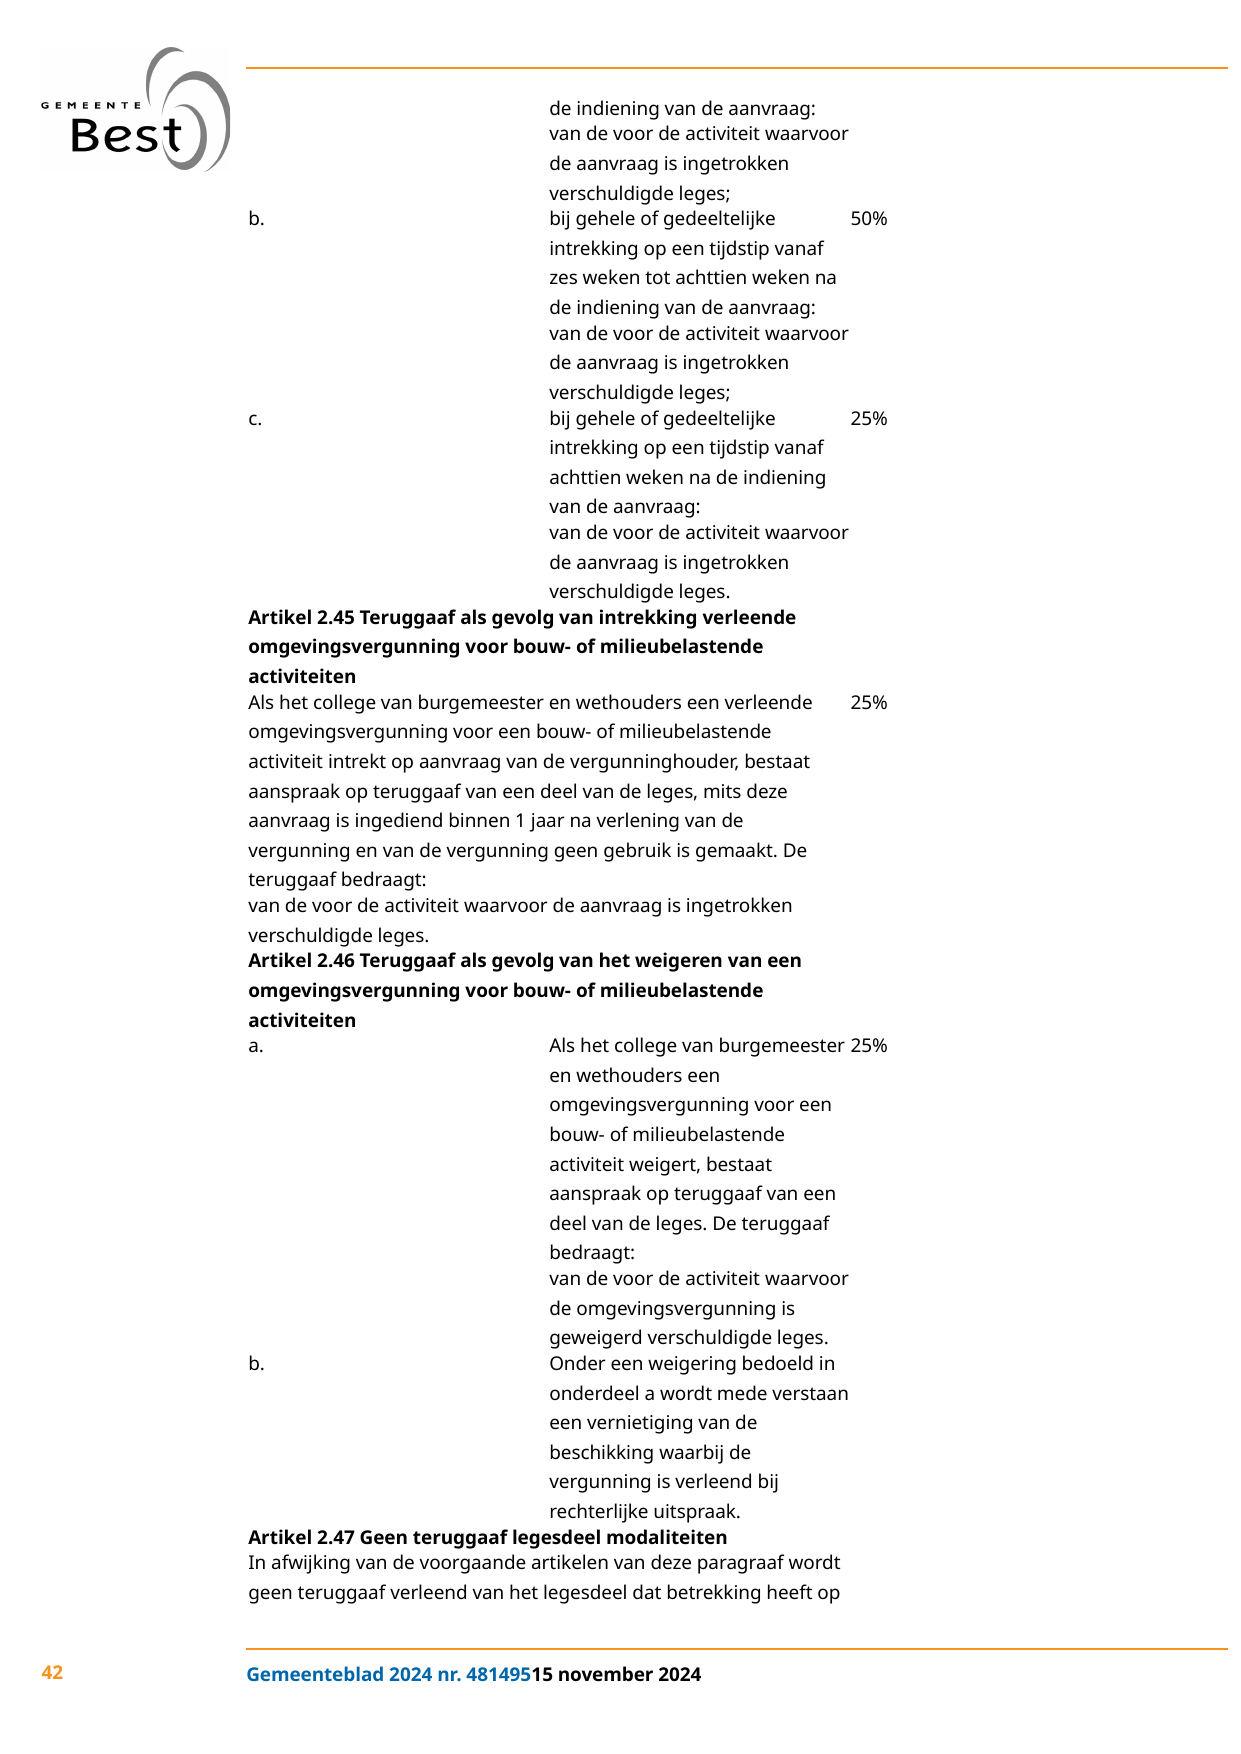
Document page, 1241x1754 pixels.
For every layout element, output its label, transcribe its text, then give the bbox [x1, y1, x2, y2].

table_cell [850, 1550, 1152, 1605]
table_cell 50% [850, 205, 1152, 320]
table_cell van de voor de activiteit waarvoor de omgevingsvergunning is geweigerd verschuldigde leges. [549, 1265, 850, 1350]
table_cell Artikel 2.45 Teruggaaf als gevolg van intrekking verleende omgevingsvergunning voor bouw- of milieubelastende activiteiten [248, 604, 850, 689]
table_cell [850, 1524, 1152, 1549]
table_cell bij gehele of gedeeltelijke intrekking op een tijdstip vanaf zes weken tot achttien weken na de indiening van de aanvraag: [549, 205, 850, 320]
table_cell Onder een weigering bedoeld in onderdeel a wordt mede verstaan een vernietiging van de beschikking waarbij de vergunning is verleend bij rechterlijke uitspraak. [549, 1350, 850, 1524]
table_cell 25% [850, 689, 1152, 892]
table_cell b. [248, 205, 549, 320]
table_cell [850, 95, 1152, 121]
table_cell c. [248, 405, 549, 519]
table_cell In afwijking van de voorgaande artikelen van deze paragraaf wordt geen teruggaaf verleend van het legesdeel dat betrekking heeft op [248, 1550, 850, 1605]
table_cell Artikel 2.47 Geen teruggaaf legesdeel modaliteiten [248, 1524, 850, 1549]
table_cell Als het college van burgemeester en wethouders een omgevingsvergunning voor een bouw- of milieubelastende activiteit weigert, bestaat aanspraak op teruggaaf van een deel van de leges. De teruggaaf bedraagt: [549, 1033, 850, 1265]
table_cell [850, 1265, 1152, 1350]
table_cell [248, 95, 549, 121]
table_cell van de voor de activiteit waarvoor de aanvraag is ingetrokken verschuldigde leges; [549, 121, 850, 205]
table_cell bij gehele of gedeeltelijke intrekking op een tijdstip vanaf achttien weken na de indiening van de aanvraag: [549, 405, 850, 519]
table_cell a. [248, 1033, 549, 1350]
table_cell Als het college van burgemeester en wethouders een verleende omgevingsvergunning voor een bouw- of milieubelastende activiteit intrekt op aanvraag van de vergunninghouder, bestaat aanspraak op teruggaaf van een deel van de leges, mits deze aanvraag is ingediend binnen 1 jaar na verlening van de vergunning en van de vergunning geen gebruik is gemaakt. De teruggaaf bedraagt: [248, 689, 850, 892]
table_cell [850, 604, 1152, 689]
table_cell van de voor de activiteit waarvoor de aanvraag is ingetrokken verschuldigde leges. [549, 519, 850, 604]
table_cell 25% [850, 1033, 1152, 1265]
table_cell van de voor de activiteit waarvoor de aanvraag is ingetrokken verschuldigde leges. [248, 892, 850, 948]
picture [41, 47, 231, 172]
table_cell [850, 519, 1152, 604]
table_cell de indiening van de aanvraag: [549, 95, 850, 121]
table_cell [248, 320, 549, 405]
table_cell [850, 1350, 1152, 1524]
table_cell [248, 519, 549, 604]
table_cell [850, 121, 1152, 205]
table_cell 25% [850, 405, 1152, 519]
table_cell [850, 320, 1152, 405]
table_cell [850, 948, 1152, 1032]
table_cell [248, 121, 549, 205]
table_cell van de voor de activiteit waarvoor de aanvraag is ingetrokken verschuldigde leges; [549, 320, 850, 405]
table_cell Artikel 2.46 Teruggaaf als gevolg van het weigeren van een omgevingsvergunning voor bouw- of milieubelastende activiteiten [248, 948, 850, 1032]
table_cell [850, 892, 1152, 948]
table_cell b. [248, 1350, 549, 1524]
